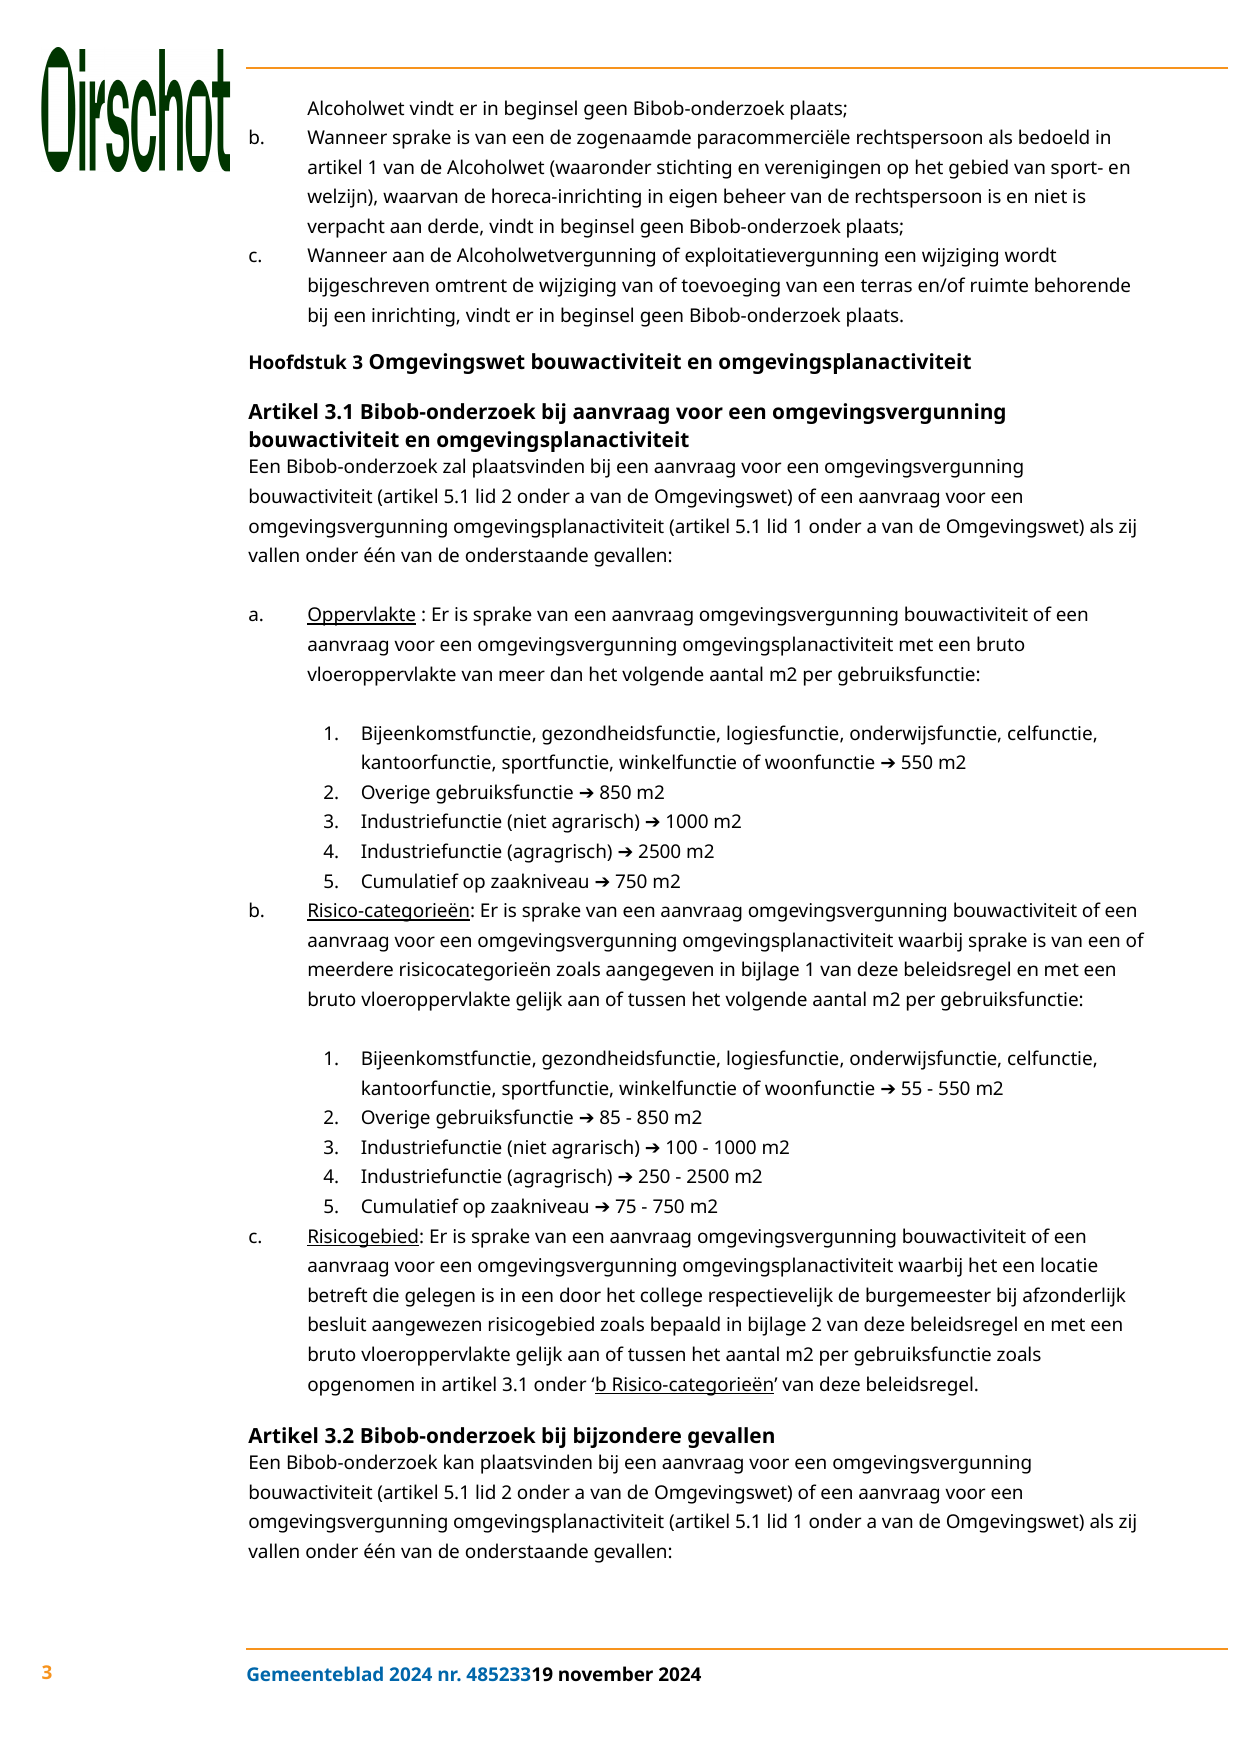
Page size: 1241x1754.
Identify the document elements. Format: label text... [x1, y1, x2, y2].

list Overige gebruiksfunctie ➔ 85 - 850 m2 [323, 1104, 1152, 1130]
list Overige gebruiksfunctie ➔ 850 m2 [323, 779, 1152, 805]
text Artikel 3.2 Bibob-onderzoek bij bijzondere gevallen [248, 1421, 1152, 1449]
list Risico-categorieën: Er is sprake van een aanvraag omgevingsvergunning bouwactiviteit of een aanvraag voor een omgevingsvergunning omgevingsplanactiviteit waarbij sprake is van een of meerdere risicocategorieën zoals aangegeven in bijlage 1 van deze beleidsregel en met een bruto vloeroppervlakte gelijk aan of tussen het volgende aantal m2 per gebruiksfunctie: [248, 897, 1152, 1012]
text Artikel 3.1 Bibob-onderzoek bij aanvraag voor een omgevingsvergunning bouwactiviteit en omgevingsplanactiviteit [248, 397, 1152, 454]
list Industriefunctie (niet agrarisch) ➔ 100 - 1000 m2 [323, 1134, 1152, 1160]
list Risicogebied: Er is sprake van een aanvraag omgevingsvergunning bouwactiviteit of een aanvraag voor een omgevingsvergunning omgevingsplanactiviteit waarbij het een locatie betreft die gelegen is in een door het college respectievelijk de burgemeester bij afzonderlijk besluit aangewezen risicogebied zoals bepaald in bijlage 2 van deze beleidsregel en met een bruto vloeroppervlakte gelijk aan of tussen het aantal m2 per gebruiksfunctie zoals opgenomen in artikel 3.1 onder ‘b Risico-categorieën’ van deze beleidsregel. [248, 1223, 1152, 1396]
list Bijeenkomstfunctie, gezondheidsfunctie, logiesfunctie, onderwijsfunctie, celfunctie, kantoorfunctie, sportfunctie, winkelfunctie of woonfunctie ➔ 550 m2 [323, 720, 1152, 775]
text Een Bibob-onderzoek kan plaatsvinden bij een aanvraag voor een omgevingsvergunning bouwactiviteit (artikel 5.1 lid 2 onder a van de Omgevingswet) of een aanvraag voor een omgevingsvergunning omgevingsplanactiviteit (artikel 5.1 lid 1 onder a van de Omgevingswet) als zij vallen onder één van de onderstaande gevallen: [248, 1449, 1152, 1564]
list Wanneer aan de Alcoholwetvergunning of exploitatievergunning een wijziging wordt bijgeschreven omtrent de wijziging van of toevoeging van een terras en/of ruimte behorende bij een inrichting, vindt er in beginsel geen Bibob-onderzoek plaats. [248, 243, 1152, 328]
list Industriefunctie (agragrisch) ➔ 250 - 2500 m2 [323, 1164, 1152, 1189]
text Een Bibob-onderzoek zal plaatsvinden bij een aanvraag voor een omgevingsvergunning bouwactiviteit (artikel 5.1 lid 2 onder a van de Omgevingswet) of een aanvraag voor een omgevingsvergunning omgevingsplanactiviteit (artikel 5.1 lid 1 onder a van de Omgevingswet) als zij vallen onder één van de onderstaande gevallen: [248, 454, 1152, 568]
list Bijeenkomstfunctie, gezondheidsfunctie, logiesfunctie, onderwijsfunctie, celfunctie, kantoorfunctie, sportfunctie, winkelfunctie of woonfunctie ➔ 55 - 550 m2 [323, 1045, 1152, 1101]
list Alcoholwet vindt er in beginsel geen Bibob-onderzoek plaats; [248, 95, 1152, 121]
list Wanneer sprake is van een de zogenaamde paracommerciële rechtspersoon als bedoeld in artikel 1 van de Alcoholwet (waaronder stichting en verenigingen op het gebied van sport- en welzijn), waarvan de horeca-inrichting in eigen beheer van de rechtspersoon is en niet is verpacht aan derde, vindt in beginsel geen Bibob-onderzoek plaats; [248, 124, 1152, 239]
picture [41, 47, 231, 172]
text Hoofdstuk 3 Omgevingswet bouwactiviteit en omgevingsplanactiviteit [248, 347, 1152, 376]
list Cumulatief op zaakniveau ➔ 75 - 750 m2 [323, 1193, 1152, 1219]
list Cumulatief op zaakniveau ➔ 750 m2 [323, 868, 1152, 893]
list Industriefunctie (agragrisch) ➔ 2500 m2 [323, 838, 1152, 864]
list Oppervlakte : Er is sprake van een aanvraag omgevingsvergunning bouwactiviteit of een aanvraag voor een omgevingsvergunning omgevingsplanactiviteit met een bruto vloeroppervlakte van meer dan het volgende aantal m2 per gebruiksfunctie: [248, 602, 1152, 686]
list Industriefunctie (niet agrarisch) ➔ 1000 m2 [323, 809, 1152, 834]
